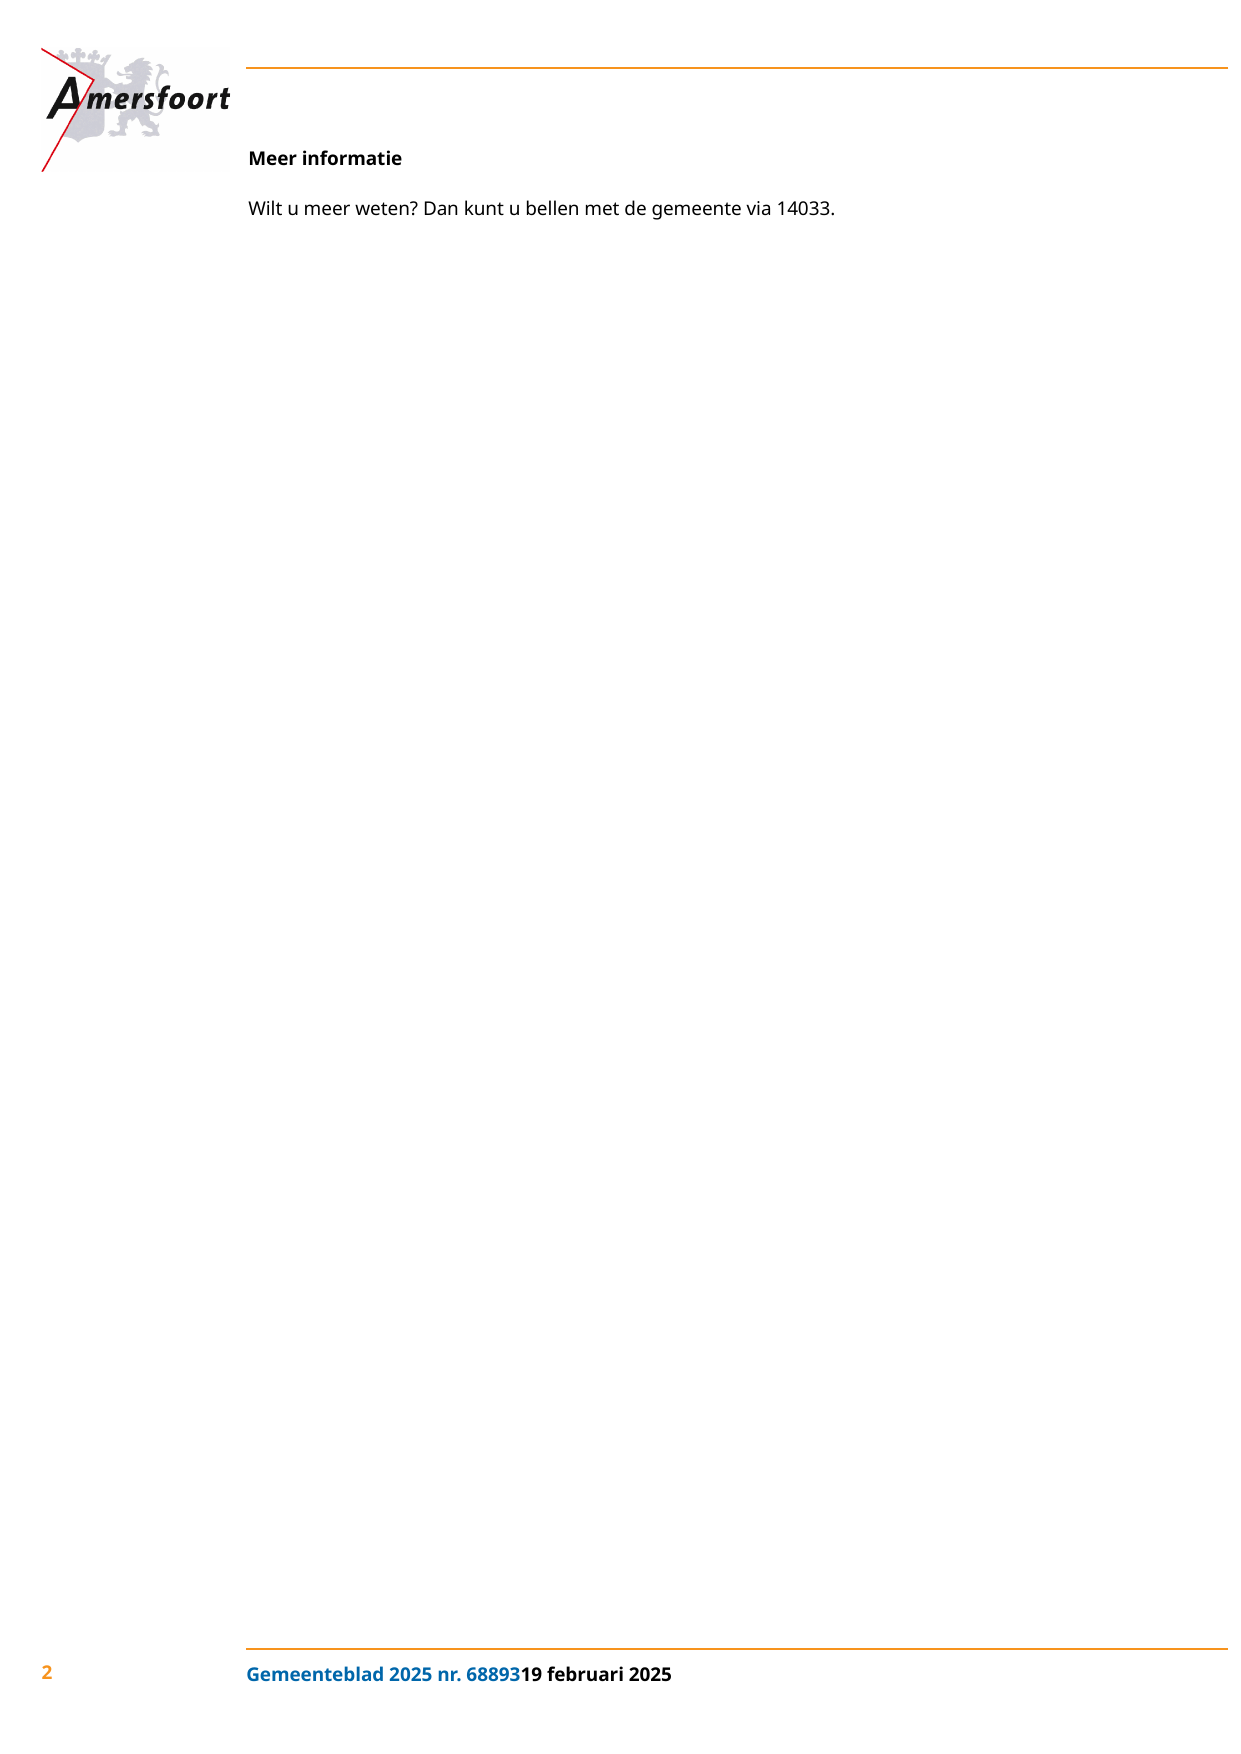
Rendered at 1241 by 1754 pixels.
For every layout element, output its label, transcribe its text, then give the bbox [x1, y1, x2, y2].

text Wilt u meer weten? Dan kunt u bellen met de gemeente via 14033. [248, 196, 1152, 221]
picture [41, 47, 231, 172]
text Meer informatie [248, 145, 1152, 171]
